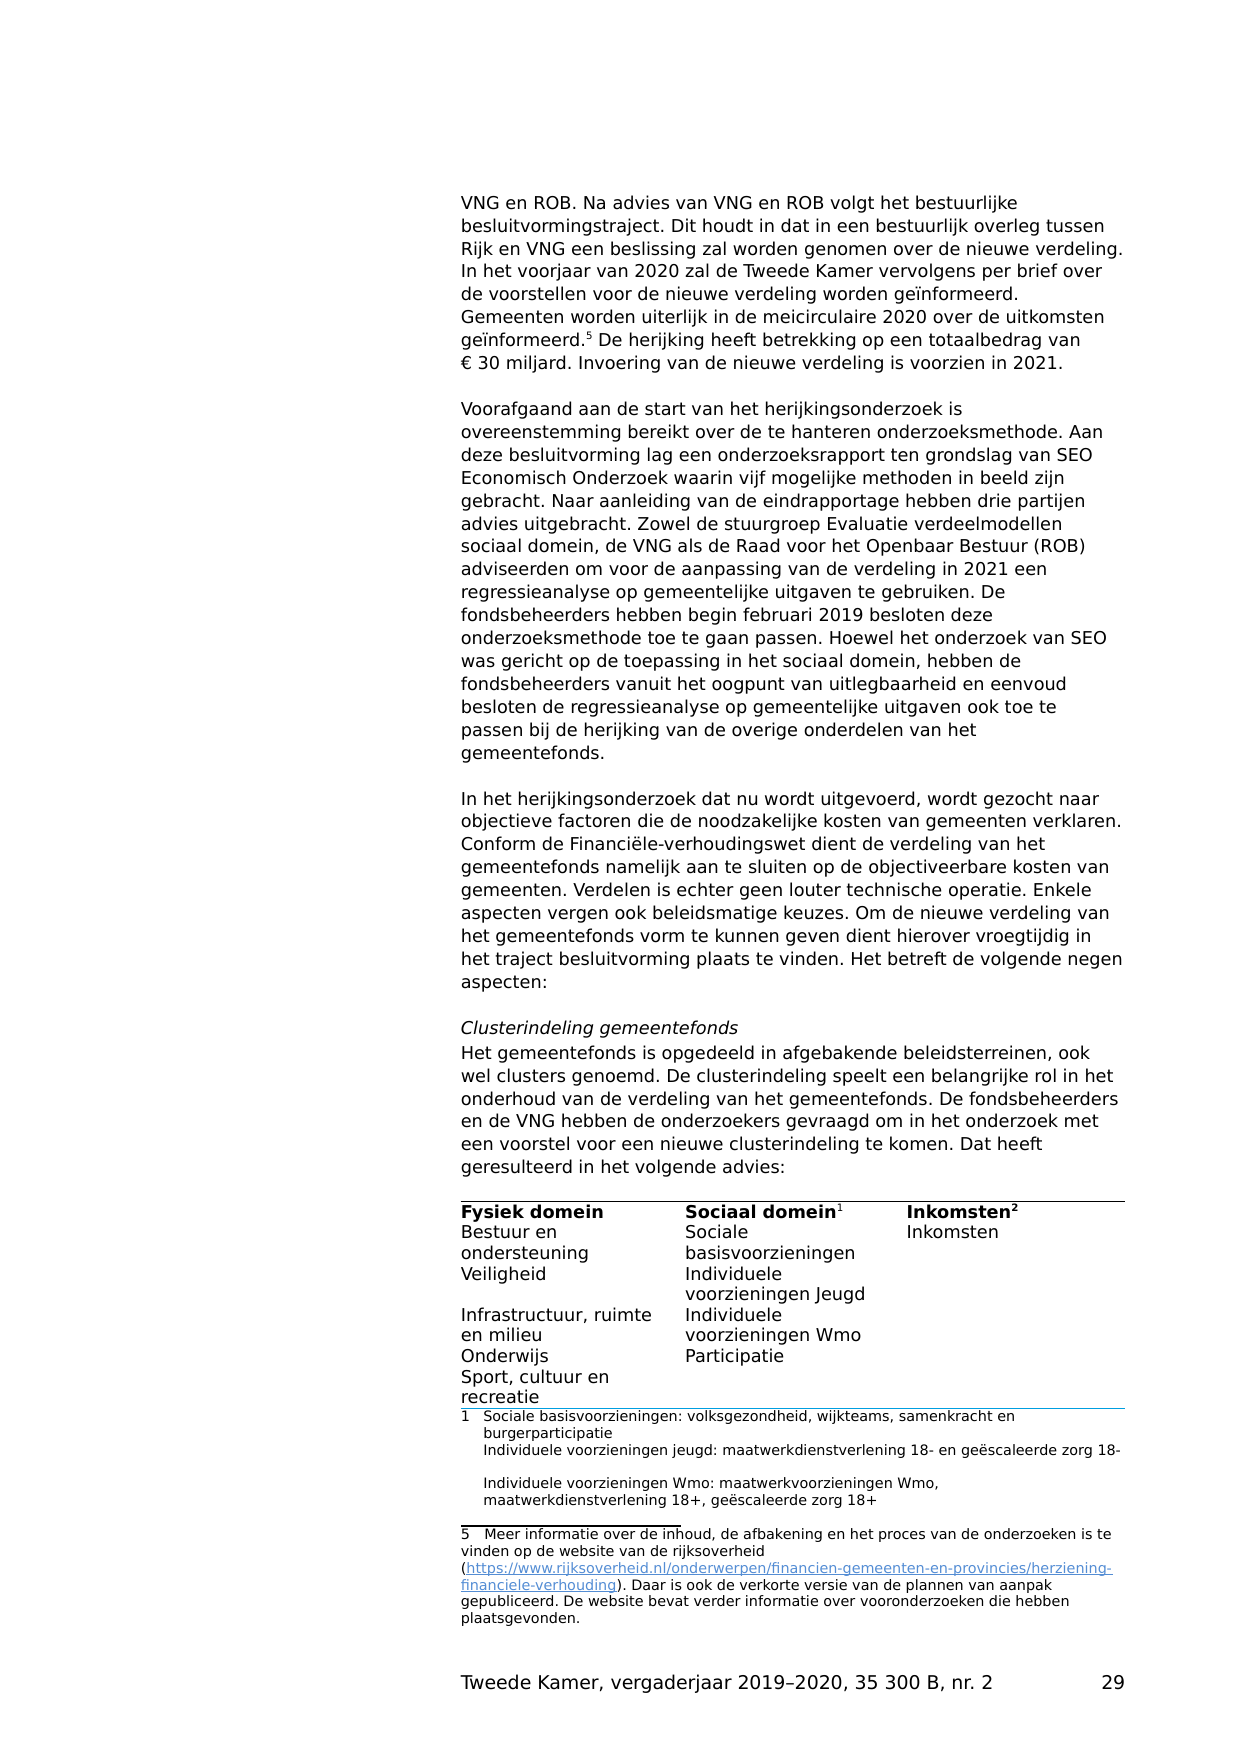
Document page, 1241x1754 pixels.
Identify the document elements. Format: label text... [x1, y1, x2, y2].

table_cell [904, 1305, 1125, 1346]
table_cell [904, 1346, 1125, 1367]
text __Meer informatie over de inhoud, de afbakening en het proces van de onderzoeken is te vinden op de website van de rijksoverheid (https://www.rijksoverheid.nl/onderwerpen/financien-gemeenten-en-provincies/herziening-financiele-verhouding). Daar is ook de verkorte versie van de plannen van aanpak gepubliceerd. De website bevat verder informatie over vooronderzoeken die hebben plaatsgevonden. [461, 1526, 1125, 1627]
text Het gemeentefonds is opgedeeld in afgebakende beleidsterreinen, ook wel clusters genoemd. De clusterindeling speelt een belangrijke rol in het onderhoud van de verdeling van het gemeentefonds. De fondsbeheerders en de VNG hebben de onderzoekers gevraagd om in het onderzoek met een voorstel voor een nieuwe clusterindeling te komen. Dat heeft geresulteerd in het volgende advies: [461, 1041, 1125, 1178]
table_cell [682, 1367, 903, 1408]
text Voorafgaand aan de start van het herijkingsonderzoek is overeenstemming bereikt over de te hanteren onderzoeksmethode. Aan deze besluitvorming lag een onderzoeksrapport ten grondslag van SEO Economisch Onderzoek waarin vijf mogelijke methoden in beeld zijn gebracht. Naar aanleiding van de eindrapportage hebben drie partijen advies uitgebracht. Zowel de stuurgroep Evaluatie verdeelmodellen sociaal domein, de VNG als de Raad voor het Openbaar Bestuur (ROB) adviseerden om voor de aanpassing van de verdeling in 2021 een regressieanalyse op gemeentelijke uitgaven te gebruiken. De fondsbeheerders hebben begin februari 2019 besloten deze onderzoeksmethode toe te gaan passen. Hoewel het onderzoek van SEO was gericht op de toepassing in het sociaal domein, hebben de fondsbeheerders vanuit het oogpunt van uitlegbaarheid en eenvoud besloten de regressieanalyse op gemeentelijke uitgaven ook toe te passen bij de herijking van de overige onderdelen van het gemeentefonds. [461, 397, 1125, 764]
list Sociale basisvoorzieningen: volksgezondheid, wijkteams, samenkracht en burgerparticipatie Individuele voorzieningen jeugd: maatwerkdienstverlening 18- en geëscaleerde zorg 18- Individuele voorzieningen Wmo: maatwerkvoorzieningen Wmo, maatwerkdienstverlening 18+, geëscaleerde zorg 18+ [461, 1409, 1125, 1509]
table_cell Inkomsten [904, 1222, 1125, 1263]
table_header Fysiek domein [461, 1202, 682, 1222]
table_cell Bestuur en ondersteuning [461, 1222, 682, 1263]
table_cell Sociale basisvoorzieningen [682, 1222, 903, 1263]
table_header Inkomsten2 [904, 1202, 1125, 1222]
table_cell [904, 1264, 1125, 1305]
table_cell [904, 1367, 1125, 1408]
table_cell Onderwijs [461, 1346, 682, 1367]
table_cell Infrastructuur, ruimte en milieu [461, 1305, 682, 1346]
table_cell Sport, cultuur en recreatie [461, 1367, 682, 1408]
text In het herijkingsonderzoek dat nu wordt uitgevoerd, wordt gezocht naar objectieve factoren die de noodzakelijke kosten van gemeenten verklaren. Conform de Financiële-verhoudingswet dient de verdeling van het gemeentefonds namelijk aan te sluiten op de objectiveerbare kosten van gemeenten. Verdelen is echter geen louter technische operatie. Enkele aspecten vergen ook beleidsmatige keuzes. Om de nieuwe verdeling van het gemeentefonds vorm te kunnen geven dient hierover vroegtijdig in het traject besluitvorming plaats te vinden. Het betreft de volgende negen aspecten: [461, 787, 1125, 993]
table_header Sociaal domein1 [682, 1202, 903, 1222]
table_cell Individuele voorzieningen Jeugd [682, 1264, 903, 1305]
table_cell Individuele voorzieningen Wmo [682, 1305, 903, 1346]
text VNG en ROB. Na advies van VNG en ROB volgt het bestuurlijke besluitvormingstraject. Dit houdt in dat in een bestuurlijk overleg tussen Rijk en VNG een beslissing zal worden genomen over de nieuwe verdeling. In het voorjaar van 2020 zal de Tweede Kamer vervolgens per brief over de voorstellen voor de nieuwe verdeling worden geïnformeerd. Gemeenten worden uiterlijk in de meicirculaire 2020 over de uitkomsten geïnformeerd. De herijking heeft betrekking op een totaalbedrag van € 30 miljard. Invoering van de nieuwe verdeling is voorzien in 2021. [461, 191, 1125, 374]
table_cell Participatie [682, 1346, 903, 1367]
table_cell Veiligheid [461, 1264, 682, 1305]
text Clusterindeling gemeentefonds [461, 1016, 1125, 1039]
